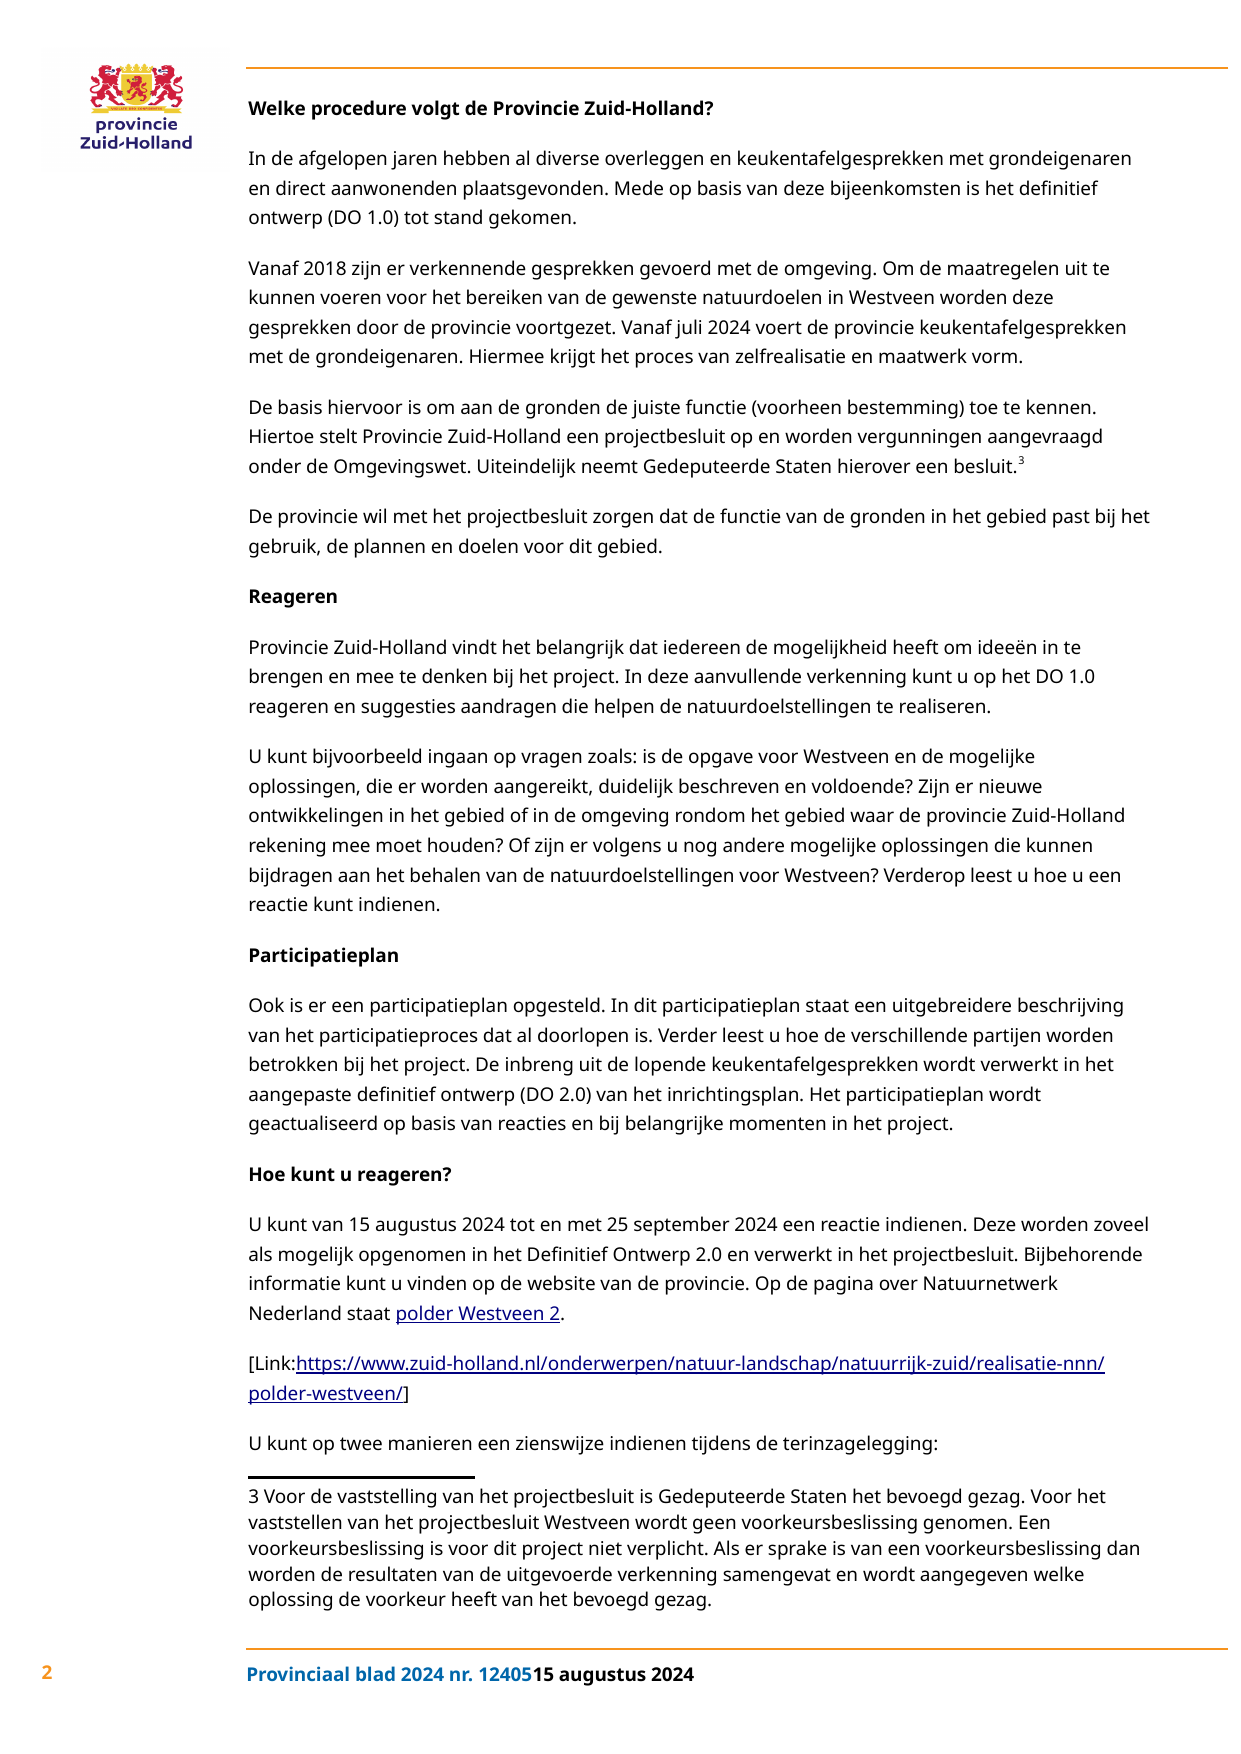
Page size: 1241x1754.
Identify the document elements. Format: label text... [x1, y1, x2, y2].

picture [41, 47, 231, 172]
text U kunt van 15 augustus 2024 tot en met 25 september 2024 een reactie indienen. Deze worden zoveel als mogelijk opgenomen in het Definitief Ontwerp 2.0 en verwerkt in het projectbesluit. Bijbehorende informatie kunt u vinden op de website van de provincie. Op de pagina over Natuurnetwerk Nederland staat polder Westveen 2. [248, 1211, 1152, 1326]
text De basis hiervoor is om aan de gronden de juiste functie (voorheen bestemming) toe te kennen. Hiertoe stelt Provincie Zuid-Holland een projectbesluit op en worden vergunningen aangevraagd onder de Omgevingswet. Uiteindelijk neemt Gedeputeerde Staten hierover een besluit. [248, 394, 1152, 479]
text Reageren [248, 583, 1152, 609]
text De provincie wil met het projectbesluit zorgen dat de functie van de gronden in het gebied past bij het gebruik, de plannen en doelen voor dit gebied. [248, 503, 1152, 559]
text Ook is er een participatieplan opgesteld. In dit participatieplan staat een uitgebreidere beschrijving van het participatieproces dat al doorlopen is. Verder leest u hoe de verschillende partijen worden betrokken bij het project. De inbreng uit de lopende keukentafelgesprekken wordt verwerkt in het aangepaste definitief ontwerp (DO 2.0) van het inrichtingsplan. Het participatieplan wordt geactualiseerd op basis van reacties en bij belangrijke momenten in het project. [248, 992, 1152, 1136]
text Welke procedure volgt de Provincie Zuid-Holland? [248, 95, 1152, 121]
text Provincie Zuid-Holland vindt het belangrijk dat iedereen de mogelijkheid heeft om ideeën in te brengen en mee te denken bij het project. In deze aanvullende verkenning kunt u op het DO 1.0 reageren en suggesties aandragen die helpen de natuurdoelstellingen te realiseren. [248, 634, 1152, 719]
text [Link:https://www.zuid-holland.nl/onderwerpen/natuur-landschap/natuurrijk-zuid/realisatie-nnn/polder-westveen/] [248, 1351, 1152, 1406]
text Voor de vaststelling van het projectbesluit is Gedeputeerde Staten het bevoegd gezag. Voor het vaststellen van het projectbesluit Westveen wordt geen voorkeursbeslissing genomen. Een voorkeursbeslissing is voor dit project niet verplicht. Als er sprake is van een voorkeursbeslissing dan worden de resultaten van de uitgevoerde verkenning samengevat en wordt aangegeven welke oplossing de voorkeur heeft van het bevoegd gezag. [248, 1483, 1152, 1612]
text U kunt op twee manieren een zienswijze indienen tijdens de terinzagelegging: [248, 1431, 1152, 1456]
text Hoe kunt u reageren? [248, 1161, 1152, 1187]
text Participatieplan [248, 942, 1152, 968]
text In de afgelopen jaren hebben al diverse overleggen en keukentafelgesprekken met grondeigenaren en direct aanwonenden plaatsgevonden. Mede op basis van deze bijeenkomsten is het definitief ontwerp (DO 1.0) tot stand gekomen. [248, 145, 1152, 230]
text U kunt bijvoorbeeld ingaan op vragen zoals: is de opgave voor Westveen en de mogelijke oplossingen, die er worden aangereikt, duidelijk beschreven en voldoende? Zijn er nieuwe ontwikkelingen in het gebied of in de omgeving rondom het gebied waar de provincie Zuid-Holland rekening mee moet houden? Of zijn er volgens u nog andere mogelijke oplossingen die kunnen bijdragen aan het behalen van de natuurdoelstellingen voor Westveen? Verderop leest u hoe u een reactie kunt indienen. [248, 743, 1152, 917]
text Vanaf 2018 zijn er verkennende gesprekken gevoerd met de omgeving. Om de maatregelen uit te kunnen voeren voor het bereiken van de gewenste natuurdoelen in Westveen worden deze gesprekken door de provincie voortgezet. Vanaf juli 2024 voert de provincie keukentafelgesprekken met de grondeigenaren. Hiermee krijgt het proces van zelfrealisatie en maatwerk vorm. [248, 255, 1152, 369]
